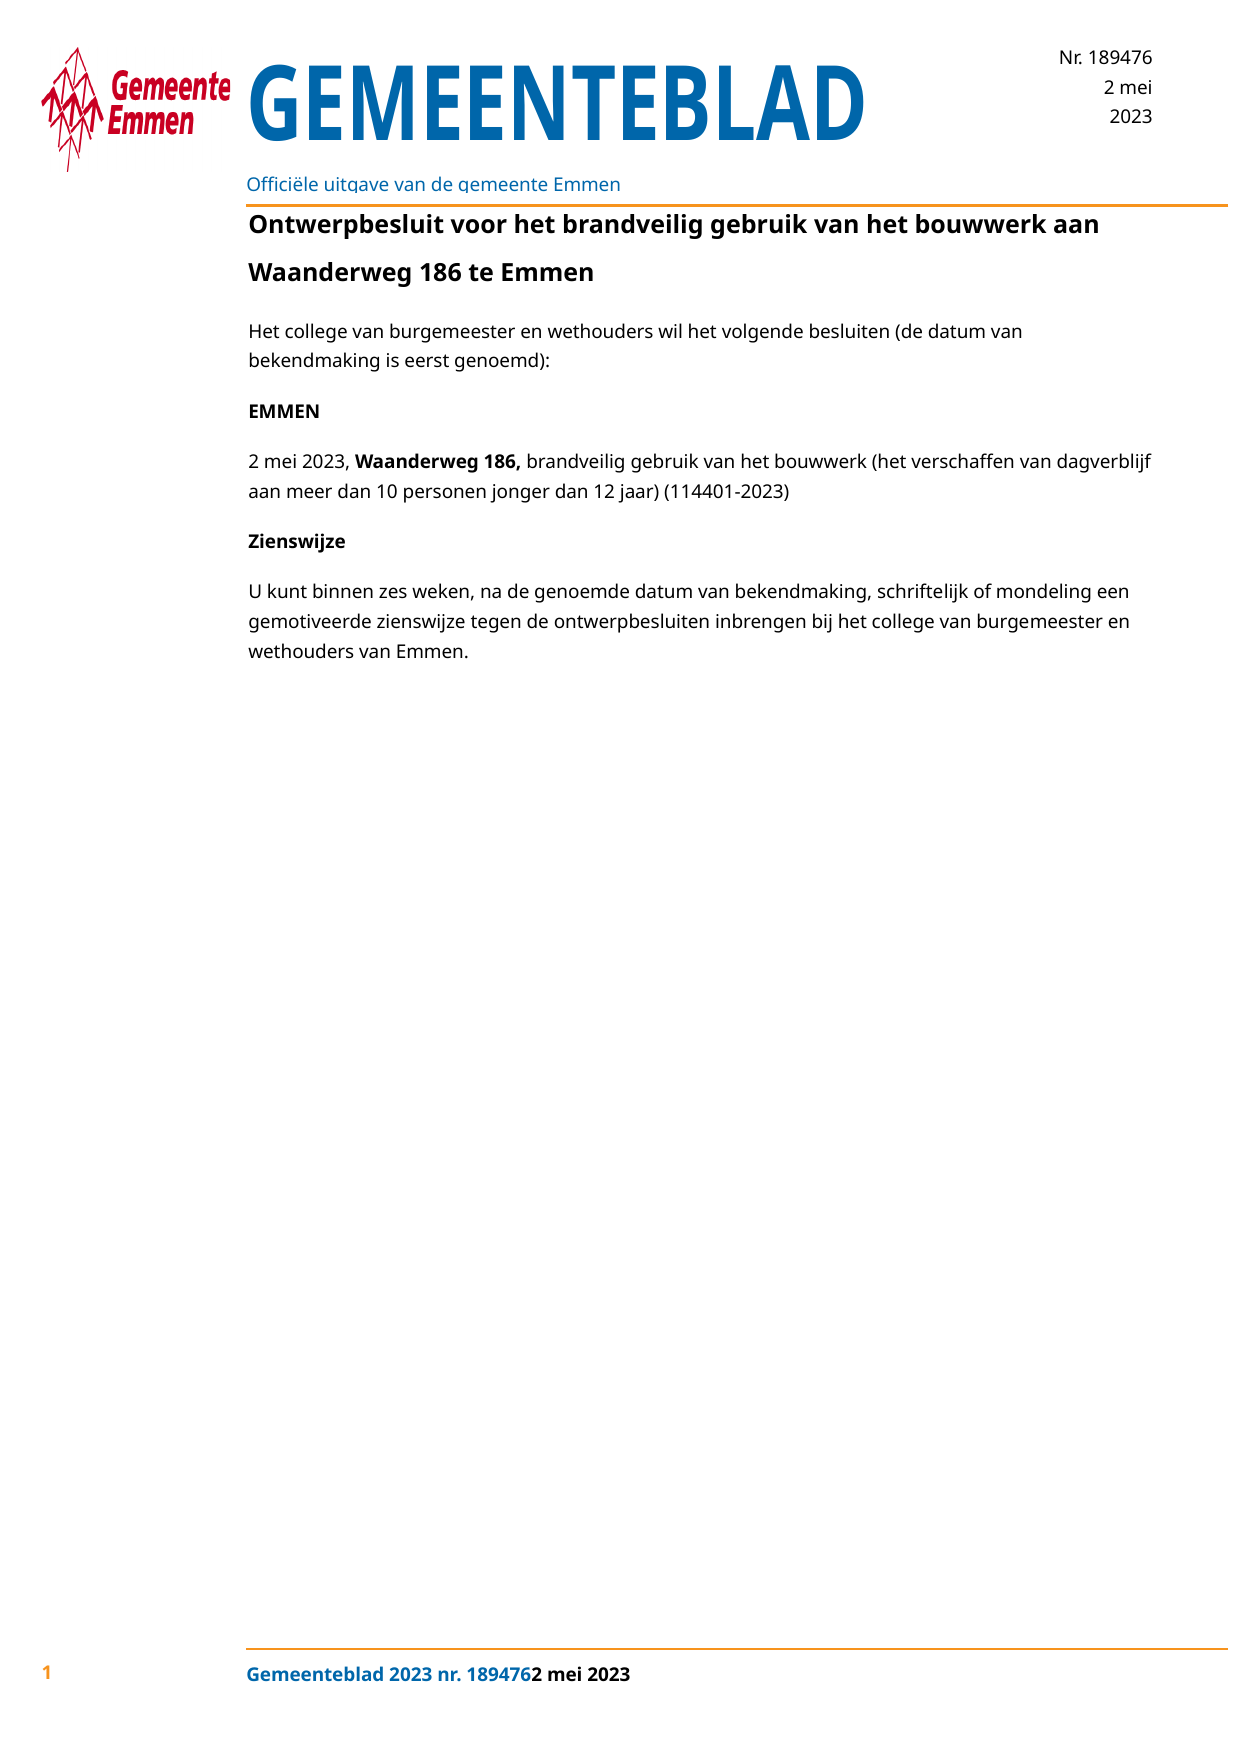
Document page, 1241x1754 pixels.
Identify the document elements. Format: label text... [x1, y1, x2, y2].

text 2 mei 2023, Waanderweg 186, brandveilig gebruik van het bouwwerk (het verschaffen van dagverblijf aan meer dan 10 personen jonger dan 12 jaar) (114401-2023) [248, 448, 1152, 504]
text U kunt binnen zes weken, na de genoemde datum van bekendmaking, schrifte­lijk of mondeling een gemo­ti­veerde zienswijze tegen de ontwerpbesluiten inbrengen bij het college van burge­meester en wethouders van Emmen. [248, 579, 1152, 664]
text EMMEN [248, 398, 1152, 424]
text Het college van burgemeester en wethouders wil het volgende besluiten (de datum van bekendmaking is eerst genoemd): [248, 318, 1152, 373]
text Zienswijze [248, 528, 1152, 554]
picture [41, 47, 231, 172]
text Ontwerpbesluit voor het brandveilig gebruik van het bouwwerk aan Waanderweg 186 te Emmen [248, 207, 1152, 288]
